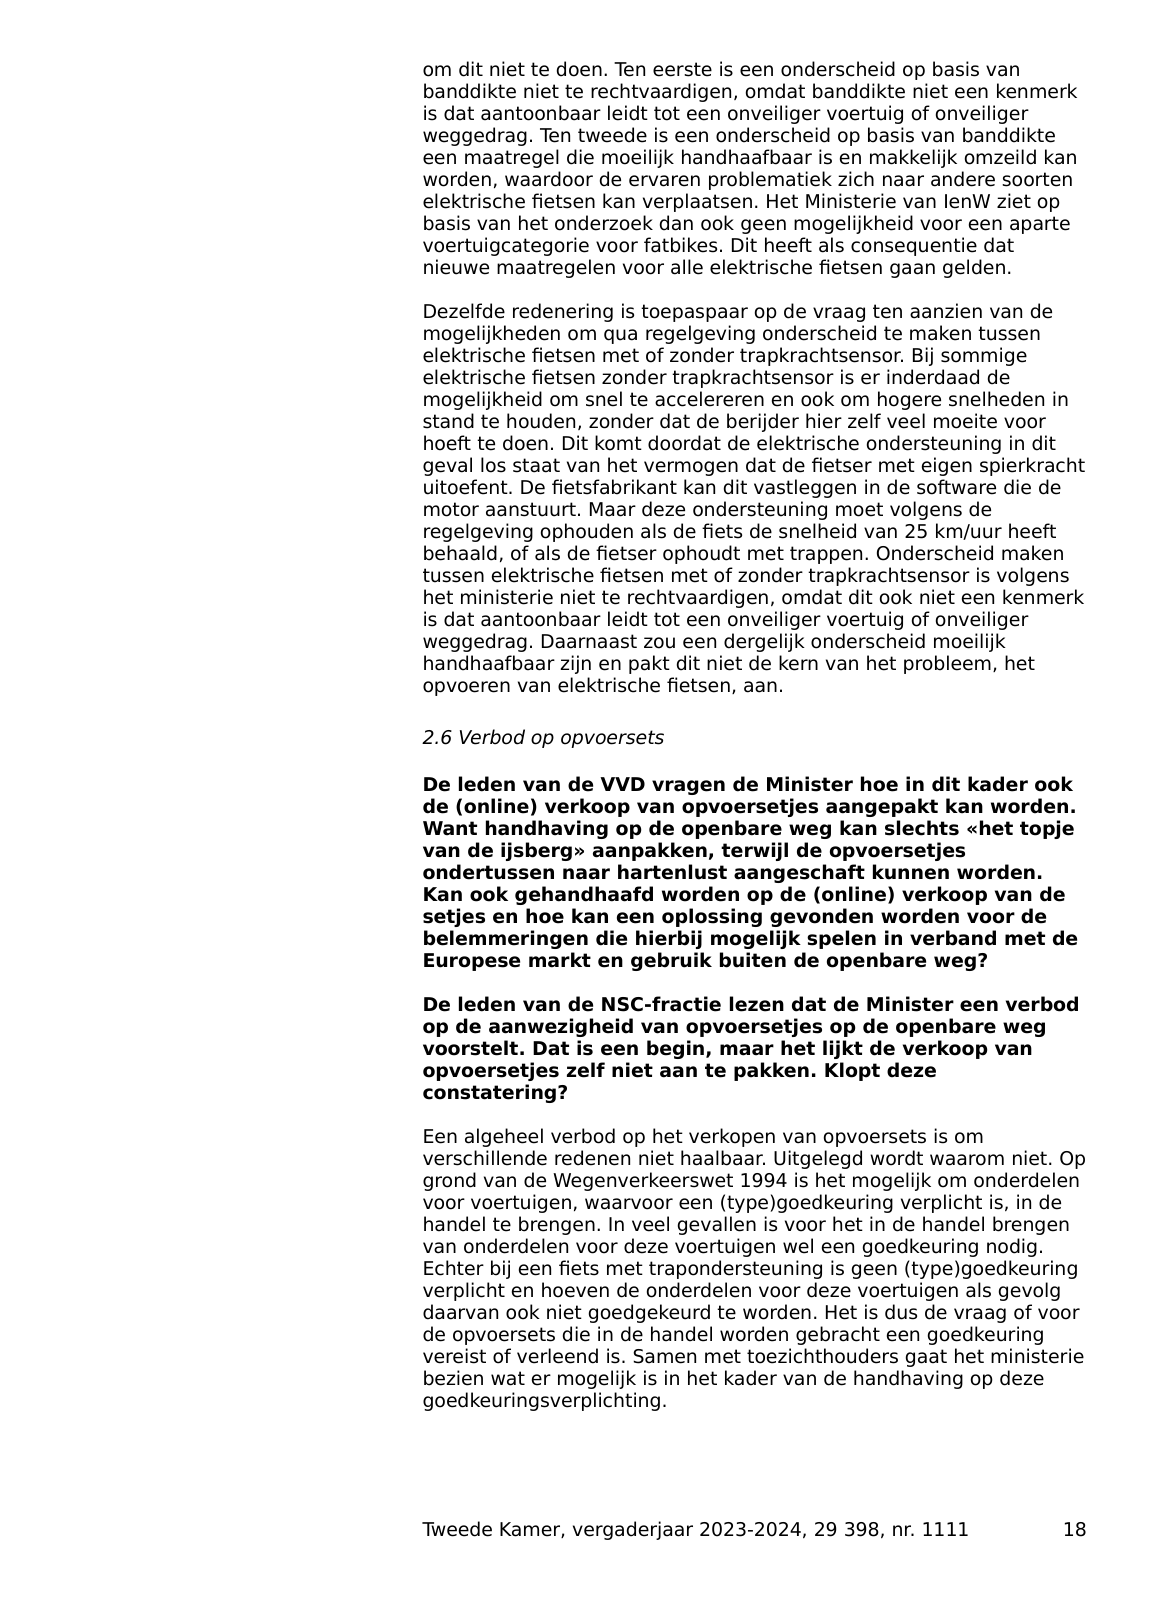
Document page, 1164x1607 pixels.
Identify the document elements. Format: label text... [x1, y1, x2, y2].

subtitle 2.6 Verbod op opvoersets [422, 727, 1087, 749]
text Een algeheel verbod op het verkopen van opvoersets is om verschillende redenen niet haalbaar. Uitgelegd wordt waarom niet. Op grond van de Wegenverkeerswet 1994 is het mogelijk om onderdelen voor voertuigen, waarvoor een (type)goedkeuring verplicht is, in de handel te brengen. In veel gevallen is voor het in de handel brengen van onderdelen voor deze voertuigen wel een goedkeuring nodig. Echter bij een fiets met trapondersteuning is geen (type)goedkeuring verplicht en hoeven de onderdelen voor deze voertuigen als gevolg daarvan ook niet goedgekeurd te worden. Het is dus de vraag of voor de opvoersets die in de handel worden gebracht een goedkeuring vereist of verleend is. Samen met toezichthouders gaat het ministerie bezien wat er mogelijk is in het kader van de handhaving op deze goedkeuringsverplichting. [422, 1126, 1087, 1411]
text om dit niet te doen. Ten eerste is een onderscheid op basis van banddikte niet te rechtvaardigen, omdat banddikte niet een kenmerk is dat aantoonbaar leidt tot een onveiliger voertuig of onveiliger weggedrag. Ten tweede is een onderscheid op basis van banddikte een maatregel die moeilijk handhaafbaar is en makkelijk omzeild kan worden, waardoor de ervaren problematiek zich naar andere soorten elektrische fietsen kan verplaatsen. Het Ministerie van IenW ziet op basis van het onderzoek dan ook geen mogelijkheid voor een aparte voertuigcategorie voor fatbikes. Dit heeft als consequentie dat nieuwe maatregelen voor alle elektrische fietsen gaan gelden. [422, 59, 1087, 279]
text De leden van de NSC-fractie lezen dat de Minister een verbod op de aanwezigheid van opvoersetjes op de openbare weg voorstelt. Dat is een begin, maar het lijkt de verkoop van opvoersetjes zelf niet aan te pakken. Klopt deze constatering? [422, 994, 1087, 1103]
text Dezelfde redenering is toepaspaar op de vraag ten aanzien van de mogelijkheden om qua regelgeving onderscheid te maken tussen elektrische fietsen met of zonder trapkrachtsensor. Bij sommige elektrische fietsen zonder trapkrachtsensor is er inderdaad de mogelijkheid om snel te accelereren en ook om hogere snelheden in stand te houden, zonder dat de berijder hier zelf veel moeite voor hoeft te doen. Dit komt doordat de elektrische ondersteuning in dit geval los staat van het vermogen dat de fietser met eigen spierkracht uitoefent. De fietsfabrikant kan dit vastleggen in de software die de motor aanstuurt. Maar deze ondersteuning moet volgens de regelgeving ophouden als de fiets de snelheid van 25 km/uur heeft behaald, of als de fietser ophoudt met trappen. Onderscheid maken tussen elektrische fietsen met of zonder trapkrachtsensor is volgens het ministerie niet te rechtvaardigen, omdat dit ook niet een kenmerk is dat aantoonbaar leidt tot een onveiliger voertuig of onveiliger weggedrag. Daarnaast zou een dergelijk onderscheid moeilijk handhaafbaar zijn en pakt dit niet de kern van het probleem, het opvoeren van elektrische fietsen, aan. [422, 301, 1087, 697]
text De leden van de VVD vragen de Minister hoe in dit kader ook de (online) verkoop van opvoersetjes aangepakt kan worden. Want handhaving op de openbare weg kan slechts «het topje van de ijsberg» aanpakken, terwijl de opvoersetjes ondertussen naar hartenlust aangeschaft kunnen worden. Kan ook gehandhaafd worden op de (online) verkoop van de setjes en hoe kan een oplossing gevonden worden voor de belemmeringen die hierbij mogelijk spelen in verband met de Europese markt en gebruik buiten de openbare weg? [422, 774, 1087, 971]
